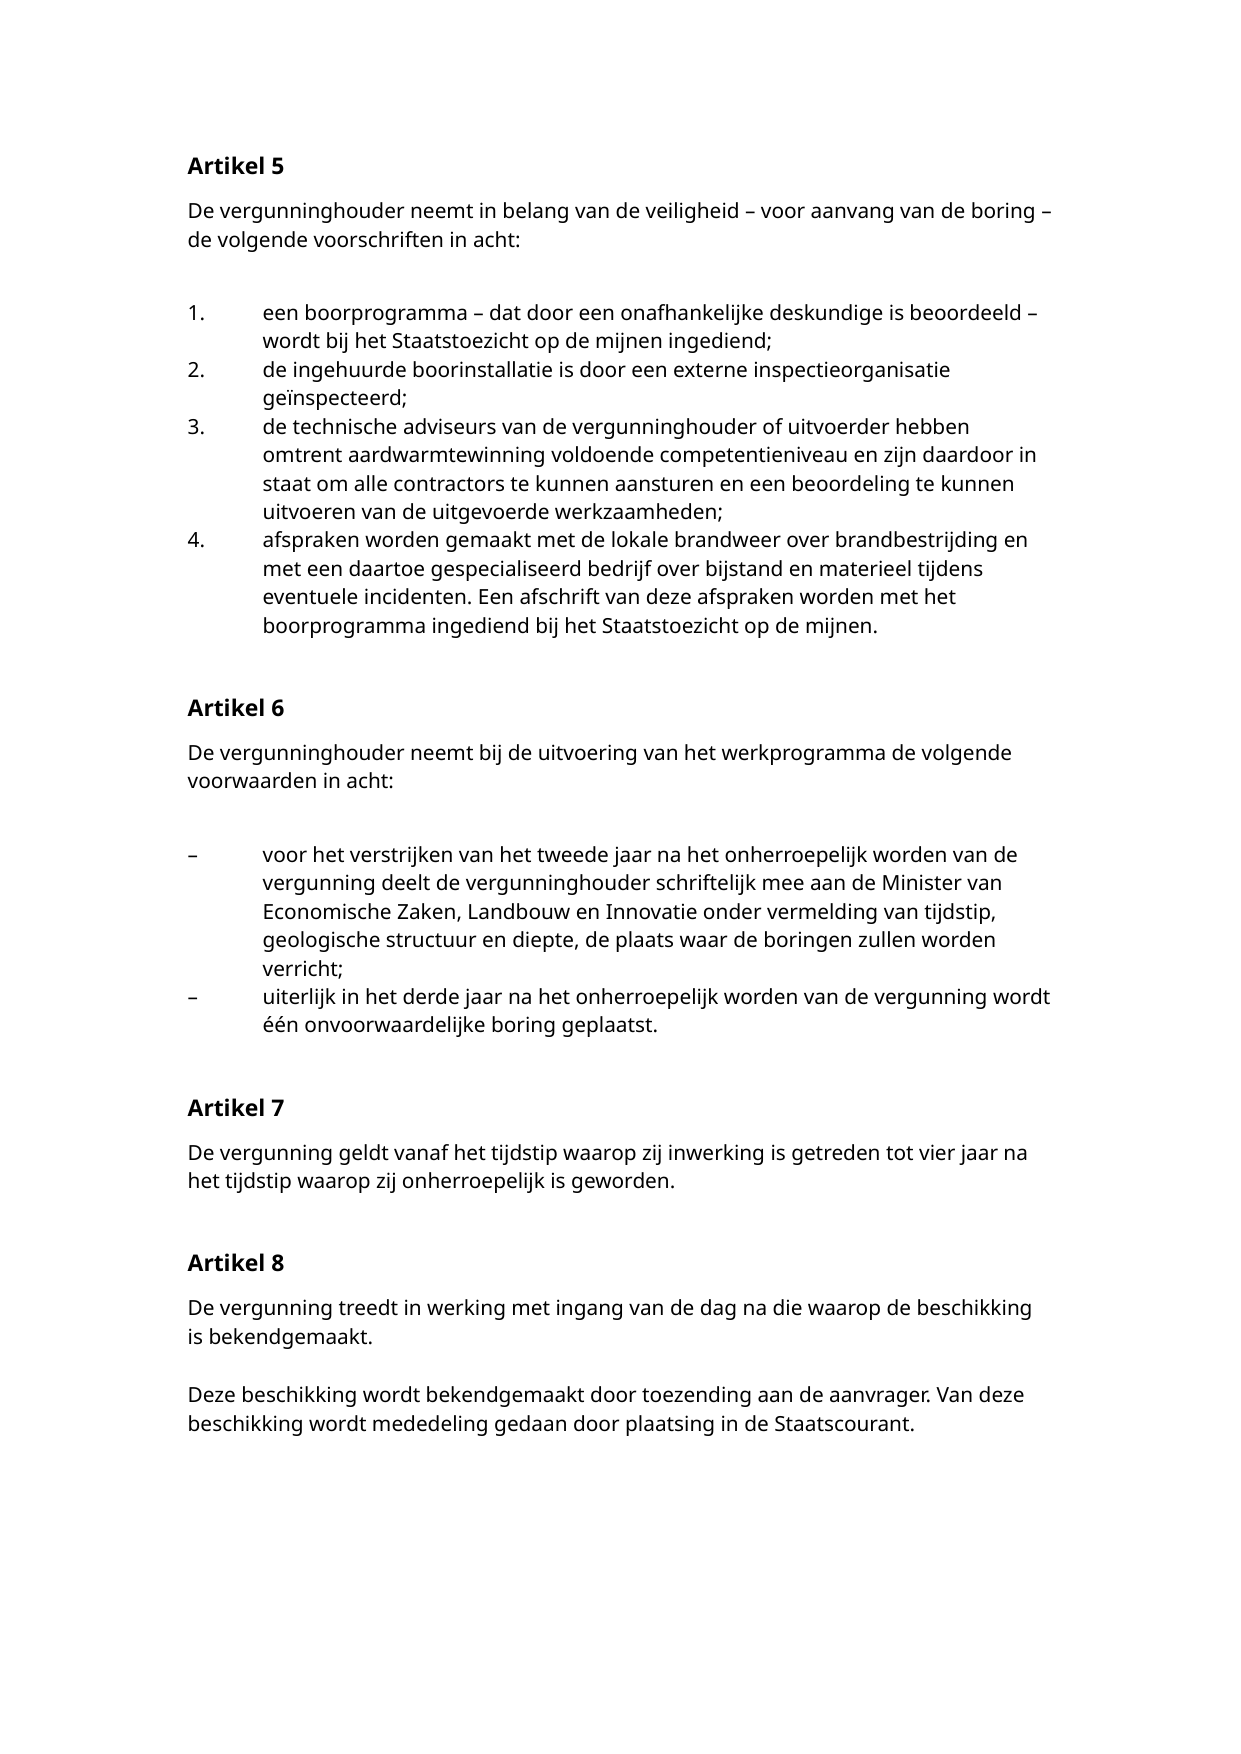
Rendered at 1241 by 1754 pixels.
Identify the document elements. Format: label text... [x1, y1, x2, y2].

subtitle Artikel 8 [187, 1247, 1053, 1278]
list uiterlijk in het derde jaar na het onherroepelijk worden van de vergunning wordt één onvoorwaardelijke boring geplaatst. [187, 982, 1053, 1039]
text De vergunning geldt vanaf het tijdstip waarop zij inwerking is getreden tot vier jaar na het tijdstip waarop zij onherroepelijk is geworden. [187, 1138, 1053, 1195]
list voor het verstrijken van het tweede jaar na het onherroepelijk worden van de vergunning deelt de vergunninghouder schriftelijk mee aan de Minister van Economische Zaken, Landbouw en Innovatie onder vermelding van tijdstip, geologische structuur en diepte, de plaats waar de boringen zullen worden verricht; [187, 840, 1053, 982]
subtitle Artikel 7 [187, 1092, 1053, 1123]
text Deze beschikking wordt bekendgemaakt door toezending aan de aanvrager. Van deze beschikking wordt mededeling gedaan door plaatsing in de Staatscourant. [187, 1380, 1053, 1437]
list de ingehuurde boorinstallatie is door een externe inspectieorganisatie geïnspecteerd; [187, 355, 1053, 412]
subtitle Artikel 6 [187, 692, 1053, 723]
list afspraken worden gemaakt met de lokale brandweer over brandbestrijding en met een daartoe gespecialiseerd bedrijf over bijstand en materieel tijdens eventuele incidenten. Een afschrift van deze afspraken worden met het boorprogramma ingediend bij het Staatstoezicht op de mijnen. [187, 526, 1053, 639]
text De vergunninghouder neemt in belang van de veiligheid – voor aanvang van de boring – de volgende voorschriften in acht: [187, 196, 1053, 253]
text De vergunninghouder neemt bij de uitvoering van het werkprogramma de volgende voorwaarden in acht: [187, 738, 1053, 795]
list een boorprogramma – dat door een onafhankelijke deskundige is beoordeeld – wordt bij het Staatstoezicht op de mijnen ingediend; [187, 298, 1053, 355]
list de technische adviseurs van de vergunninghouder of uitvoerder hebben omtrent aardwarmtewinning voldoende competentieniveau en zijn daardoor in staat om alle contractors te kunnen aansturen en een beoordeling te kunnen uitvoeren van de uitgevoerde werkzaamheden; [187, 412, 1053, 526]
text De vergunning treedt in werking met ingang van de dag na die waarop de beschikking is bekendgemaakt. [187, 1293, 1053, 1350]
subtitle Artikel 5 [187, 150, 1053, 181]
